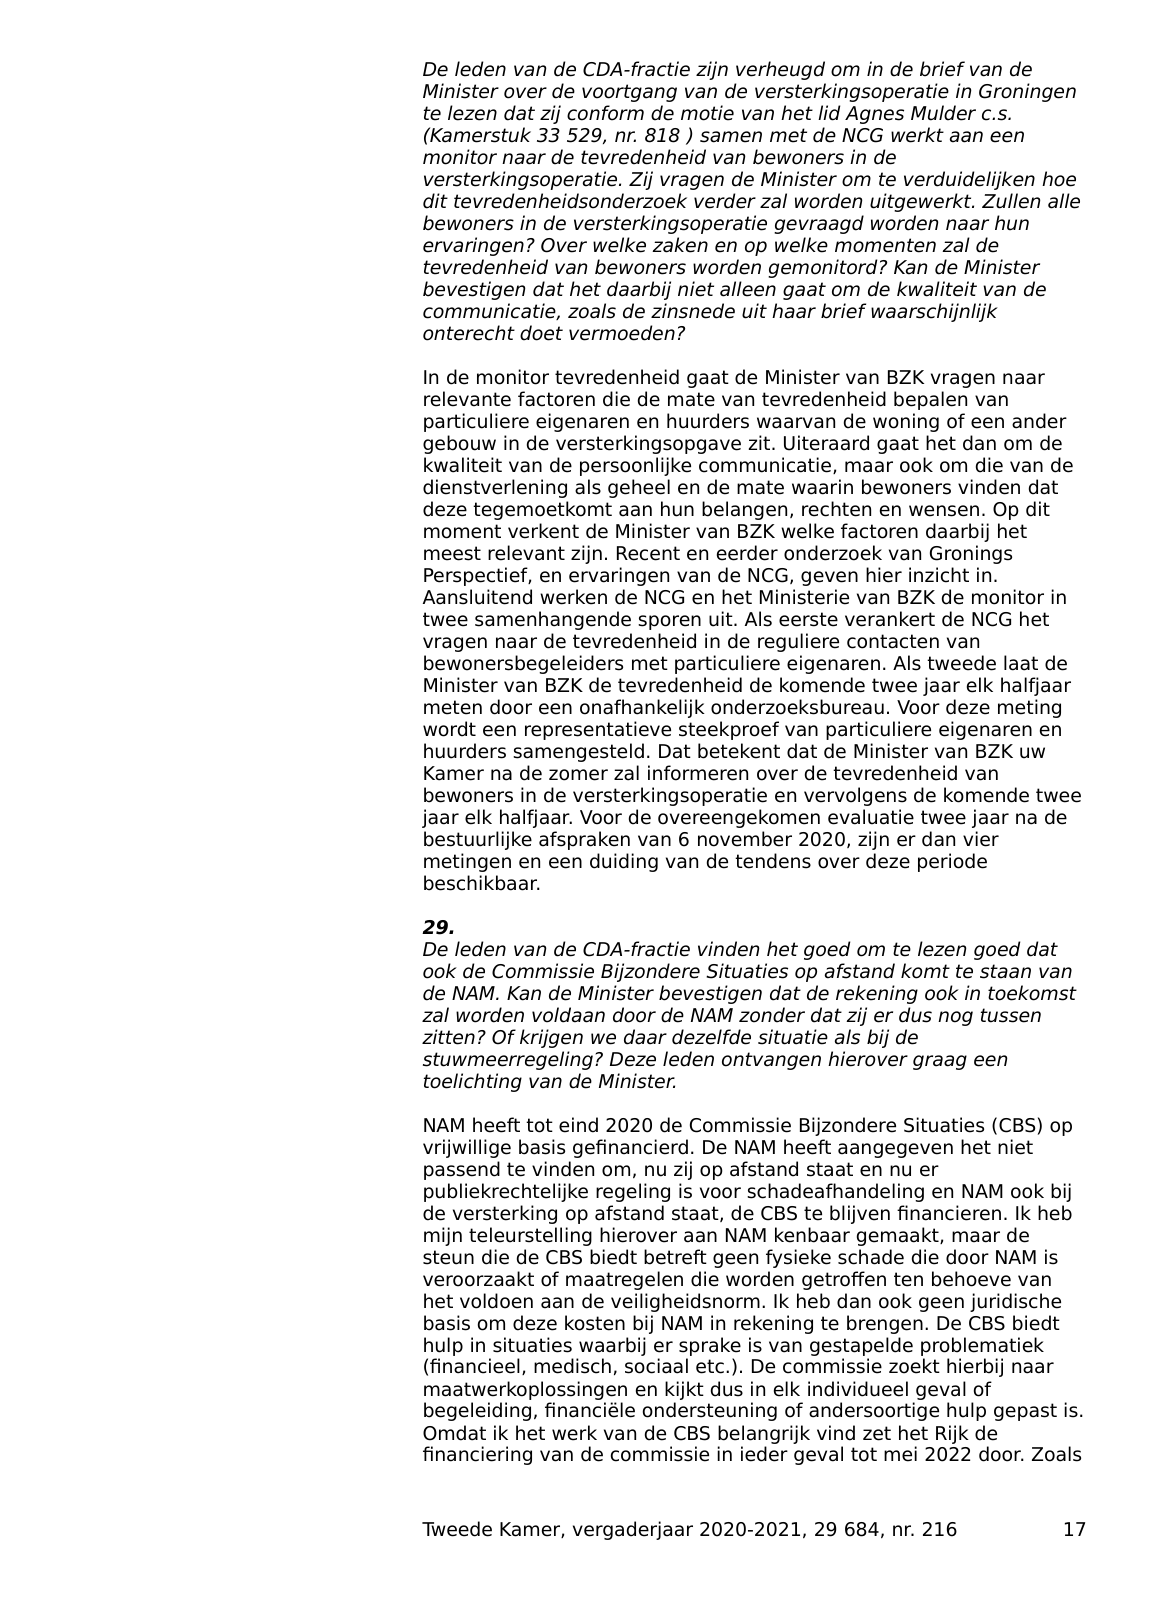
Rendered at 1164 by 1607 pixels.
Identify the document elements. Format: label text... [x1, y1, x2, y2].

text De leden van de CDA-fractie vinden het goed om te lezen goed dat ook de Commissie Bijzondere Situaties op afstand komt te staan van de NAM. Kan de Minister bevestigen dat de rekening ook in toekomst zal worden voldaan door de NAM zonder dat zij er dus nog tussen zitten? Of krijgen we daar dezelfde situatie als bij de stuwmeerregeling? Deze leden ontvangen hierover graag een toelichting van de Minister. [422, 939, 1087, 1092]
text 29. [422, 917, 1087, 939]
text De leden van de CDA-fractie zijn verheugd om in de brief van de Minister over de voortgang van de versterkingsoperatie in Groningen te lezen dat zij conform de motie van het lid Agnes Mulder c.s. (Kamerstuk 33 529, nr. 818 ) samen met de NCG werkt aan een monitor naar de tevredenheid van bewoners in de versterkingsoperatie. Zij vragen de Minister om te verduidelijken hoe dit tevredenheidsonderzoek verder zal worden uitgewerkt. Zullen alle bewoners in de versterkingsoperatie gevraagd worden naar hun ervaringen? Over welke zaken en op welke momenten zal de tevredenheid van bewoners worden gemonitord? Kan de Minister bevestigen dat het daarbij niet alleen gaat om de kwaliteit van de communicatie, zoals de zinsnede uit haar brief waarschijnlijk onterecht doet vermoeden? [422, 59, 1087, 345]
text NAM heeft tot eind 2020 de Commissie Bijzondere Situaties (CBS) op vrijwillige basis gefinancierd. De NAM heeft aangegeven het niet passend te vinden om, nu zij op afstand staat en nu er publiekrechtelijke regeling is voor schadeafhandeling en NAM ook bij de versterking op afstand staat, de CBS te blijven financieren. Ik heb mijn teleurstelling hierover aan NAM kenbaar gemaakt, maar de steun die de CBS biedt betreft geen fysieke schade die door NAM is veroorzaakt of maatregelen die worden getroffen ten behoeve van het voldoen aan de veiligheidsnorm. Ik heb dan ook geen juridische basis om deze kosten bij NAM in rekening te brengen. De CBS biedt hulp in situaties waarbij er sprake is van gestapelde problematiek (financieel, medisch, sociaal etc.). De commissie zoekt hierbij naar maatwerkoplossingen en kijkt dus in elk individueel geval of begeleiding, financiële ondersteuning of andersoortige hulp gepast is. Omdat ik het werk van de CBS belangrijk vind zet het Rijk de financiering van de commissie in ieder geval tot mei 2022 door. Zoals [422, 1115, 1087, 1466]
text In de monitor tevredenheid gaat de Minister van BZK vragen naar relevante factoren die de mate van tevredenheid bepalen van particuliere eigenaren en huurders waarvan de woning of een ander gebouw in de versterkingsopgave zit. Uiteraard gaat het dan om de kwaliteit van de persoonlijke communicatie, maar ook om die van de dienstverlening als geheel en de mate waarin bewoners vinden dat deze tegemoetkomt aan hun belangen, rechten en wensen. Op dit moment verkent de Minister van BZK welke factoren daarbij het meest relevant zijn. Recent en eerder onderzoek van Gronings Perspectief, en ervaringen van de NCG, geven hier inzicht in. Aansluitend werken de NCG en het Ministerie van BZK de monitor in twee samenhangende sporen uit. Als eerste verankert de NCG het vragen naar de tevredenheid in de reguliere contacten van bewonersbegeleiders met particuliere eigenaren. Als tweede laat de Minister van BZK de tevredenheid de komende twee jaar elk halfjaar meten door een onafhankelijk onderzoeksbureau. Voor deze meting wordt een representatieve steekproef van particuliere eigenaren en huurders samengesteld. Dat betekent dat de Minister van BZK uw Kamer na de zomer zal informeren over de tevredenheid van bewoners in de versterkingsoperatie en vervolgens de komende twee jaar elk halfjaar. Voor de overeengekomen evaluatie twee jaar na de bestuurlijke afspraken van 6 november 2020, zijn er dan vier metingen en een duiding van de tendens over deze periode beschikbaar. [422, 367, 1087, 894]
